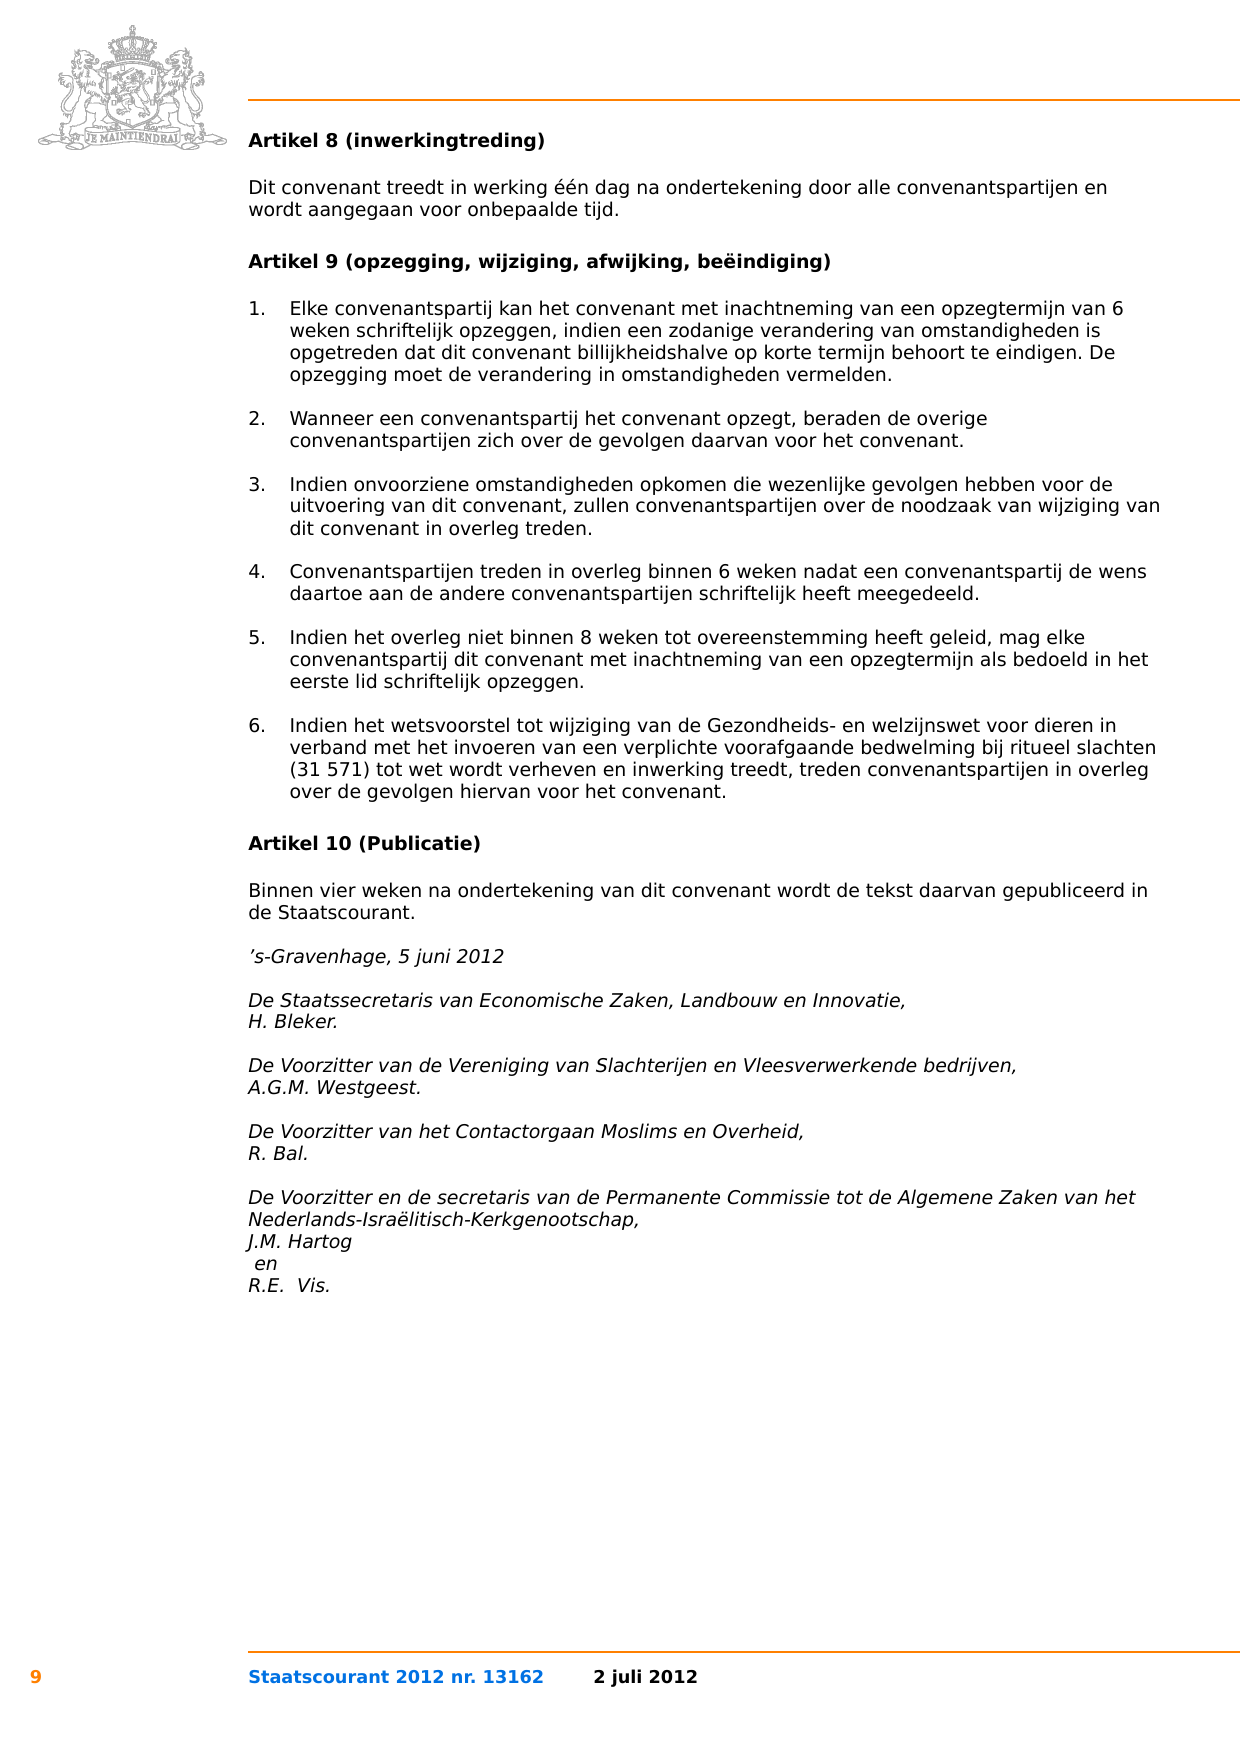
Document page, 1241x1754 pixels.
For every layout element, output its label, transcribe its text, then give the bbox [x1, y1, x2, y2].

text 5. Indien het overleg niet binnen 8 weken tot overeenstemming heeft geleid, mag elke convenantspartij dit convenant met inachtneming van een opzegtermijn als bedoeld in het eerste lid schriftelijk opzeggen. [248, 627, 1163, 693]
text 4. Convenantspartijen treden in overleg binnen 6 weken nadat een convenantspartij de wens daartoe aan de andere convenantspartijen schriftelijk heeft meegedeeld. [248, 561, 1163, 605]
subtitle Artikel 9 (opzegging, wijziging, afwijking, beëindiging) [248, 251, 1163, 273]
text De Voorzitter en de secretaris van de Permanente Commissie tot de Algemene Zaken van het Nederlands-Israëlitisch-Kerkgenootschap, J.M. Hartog en R.E. Vis. [248, 1187, 1163, 1297]
text ’s-Gravenhage, 5 juni 2012 [248, 946, 1163, 968]
text Binnen vier weken na ondertekening van dit convenant wordt de tekst daarvan gepubliceerd in de Staatscourant. [248, 880, 1163, 924]
picture [38, 25, 227, 150]
subtitle Artikel 10 (Publicatie) [248, 833, 1163, 855]
text De Voorzitter van de Vereniging van Slachterijen en Vleesverwerkende bedrijven, A.G.M. Westgeest. [248, 1055, 1163, 1099]
text 6. Indien het wetsvoorstel tot wijziging van de Gezondheids- en welzijnswet voor dieren in verband met het invoeren van een verplichte voorafgaande bedwelming bij ritueel slachten (31 571) tot wet wordt verheven en inwerking treedt, treden convenantspartijen in overleg over de gevolgen hiervan voor het convenant. [248, 715, 1163, 803]
subtitle Artikel 8 (inwerkingtreding) [248, 130, 1163, 152]
text De Voorzitter van het Contactorgaan Moslims en Overheid, R. Bal. [248, 1121, 1163, 1165]
text Dit convenant treedt in werking één dag na ondertekening door alle convenantspartijen en wordt aangegaan voor onbepaalde tijd. [248, 177, 1163, 221]
text 2. Wanneer een convenantspartij het convenant opzegt, beraden de overige convenantspartijen zich over de gevolgen daarvan voor het convenant. [248, 408, 1163, 452]
text 1. Elke convenantspartij kan het convenant met inachtneming van een opzegtermijn van 6 weken schriftelijk opzeggen, indien een zodanige verandering van omstandigheden is opgetreden dat dit convenant billijkheidshalve op korte termijn behoort te eindigen. De opzegging moet de verandering in omstandigheden vermelden. [248, 298, 1163, 386]
text De Staatssecretaris van Economische Zaken, Landbouw en Innovatie, H. Bleker. [248, 989, 1163, 1033]
text 3. Indien onvoorziene omstandigheden opkomen die wezenlijke gevolgen hebben voor de uitvoering van dit convenant, zullen convenantspartijen over de noodzaak van wijziging van dit convenant in overleg treden. [248, 473, 1163, 539]
